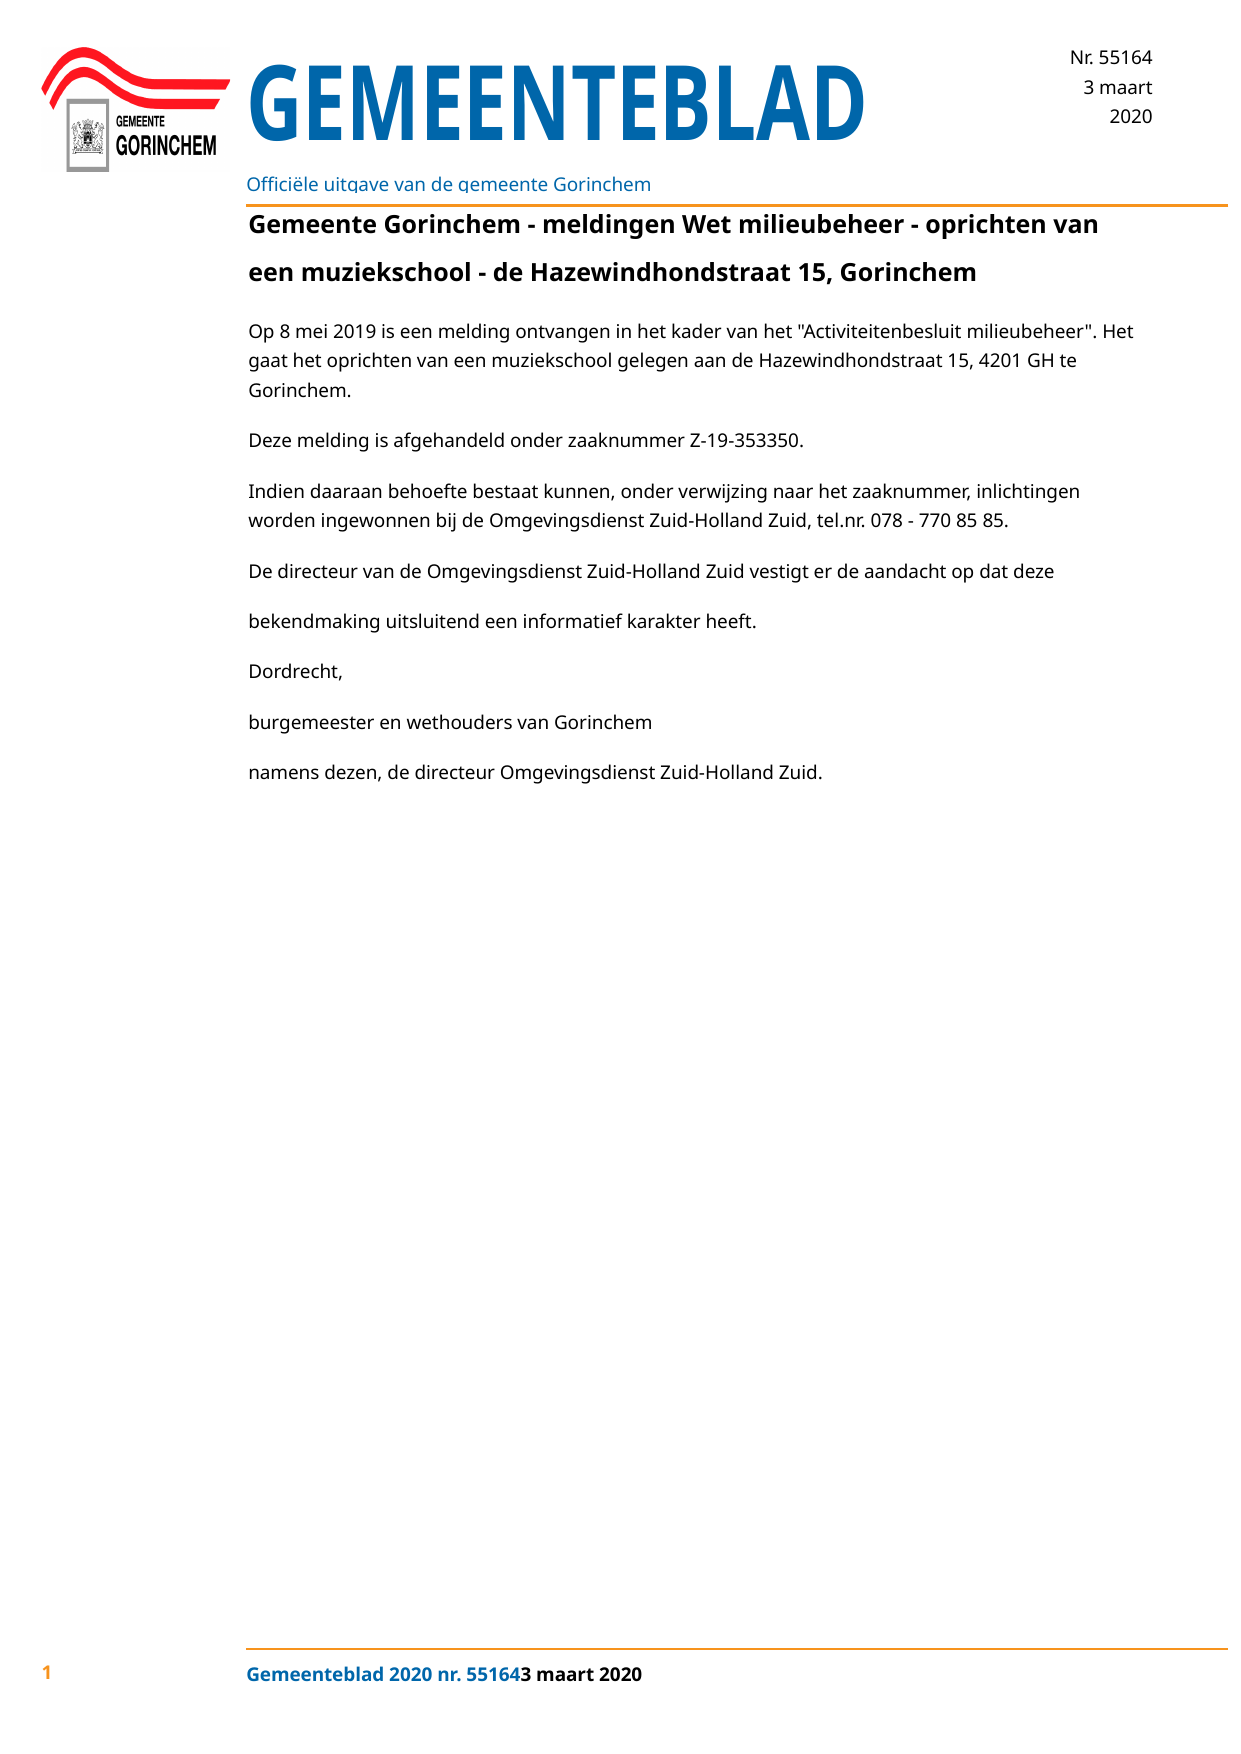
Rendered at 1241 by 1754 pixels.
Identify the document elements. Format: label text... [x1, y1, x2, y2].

text Indien daaraan behoefte bestaat kunnen, onder verwijzing naar het zaaknummer, inlichtingen worden ingewonnen bij de Omgevingsdienst Zuid-Holland Zuid, tel.nr. 078 - 770 85 85. [248, 478, 1152, 533]
text namens dezen, de directeur Omgevingsdienst Zuid-Holland Zuid. [248, 759, 1152, 785]
text Dordrecht, [248, 659, 1152, 684]
text burgemeester en wethouders van Gorinchem [248, 709, 1152, 735]
picture [41, 47, 231, 172]
text Op 8 mei 2019 is een melding ontvangen in het kader van het "Activiteitenbesluit milieubeheer". Het gaat het oprichten van een muziekschool gelegen aan de Hazewindhondstraat 15, 4201 GH te Gorinchem. [248, 318, 1152, 403]
text De directeur van de Omgevingsdienst Zuid-Holland Zuid vestigt er de aandacht op dat deze [248, 558, 1152, 584]
text Deze melding is afgehandeld onder zaaknummer Z-19-353350. [248, 427, 1152, 453]
text Gemeente Gorinchem - meldingen Wet milieubeheer - oprichten van een muziekschool - de Hazewindhondstraat 15, Gorinchem [248, 207, 1152, 288]
text bekendmaking uitsluitend een informatief karakter heeft. [248, 608, 1152, 634]
